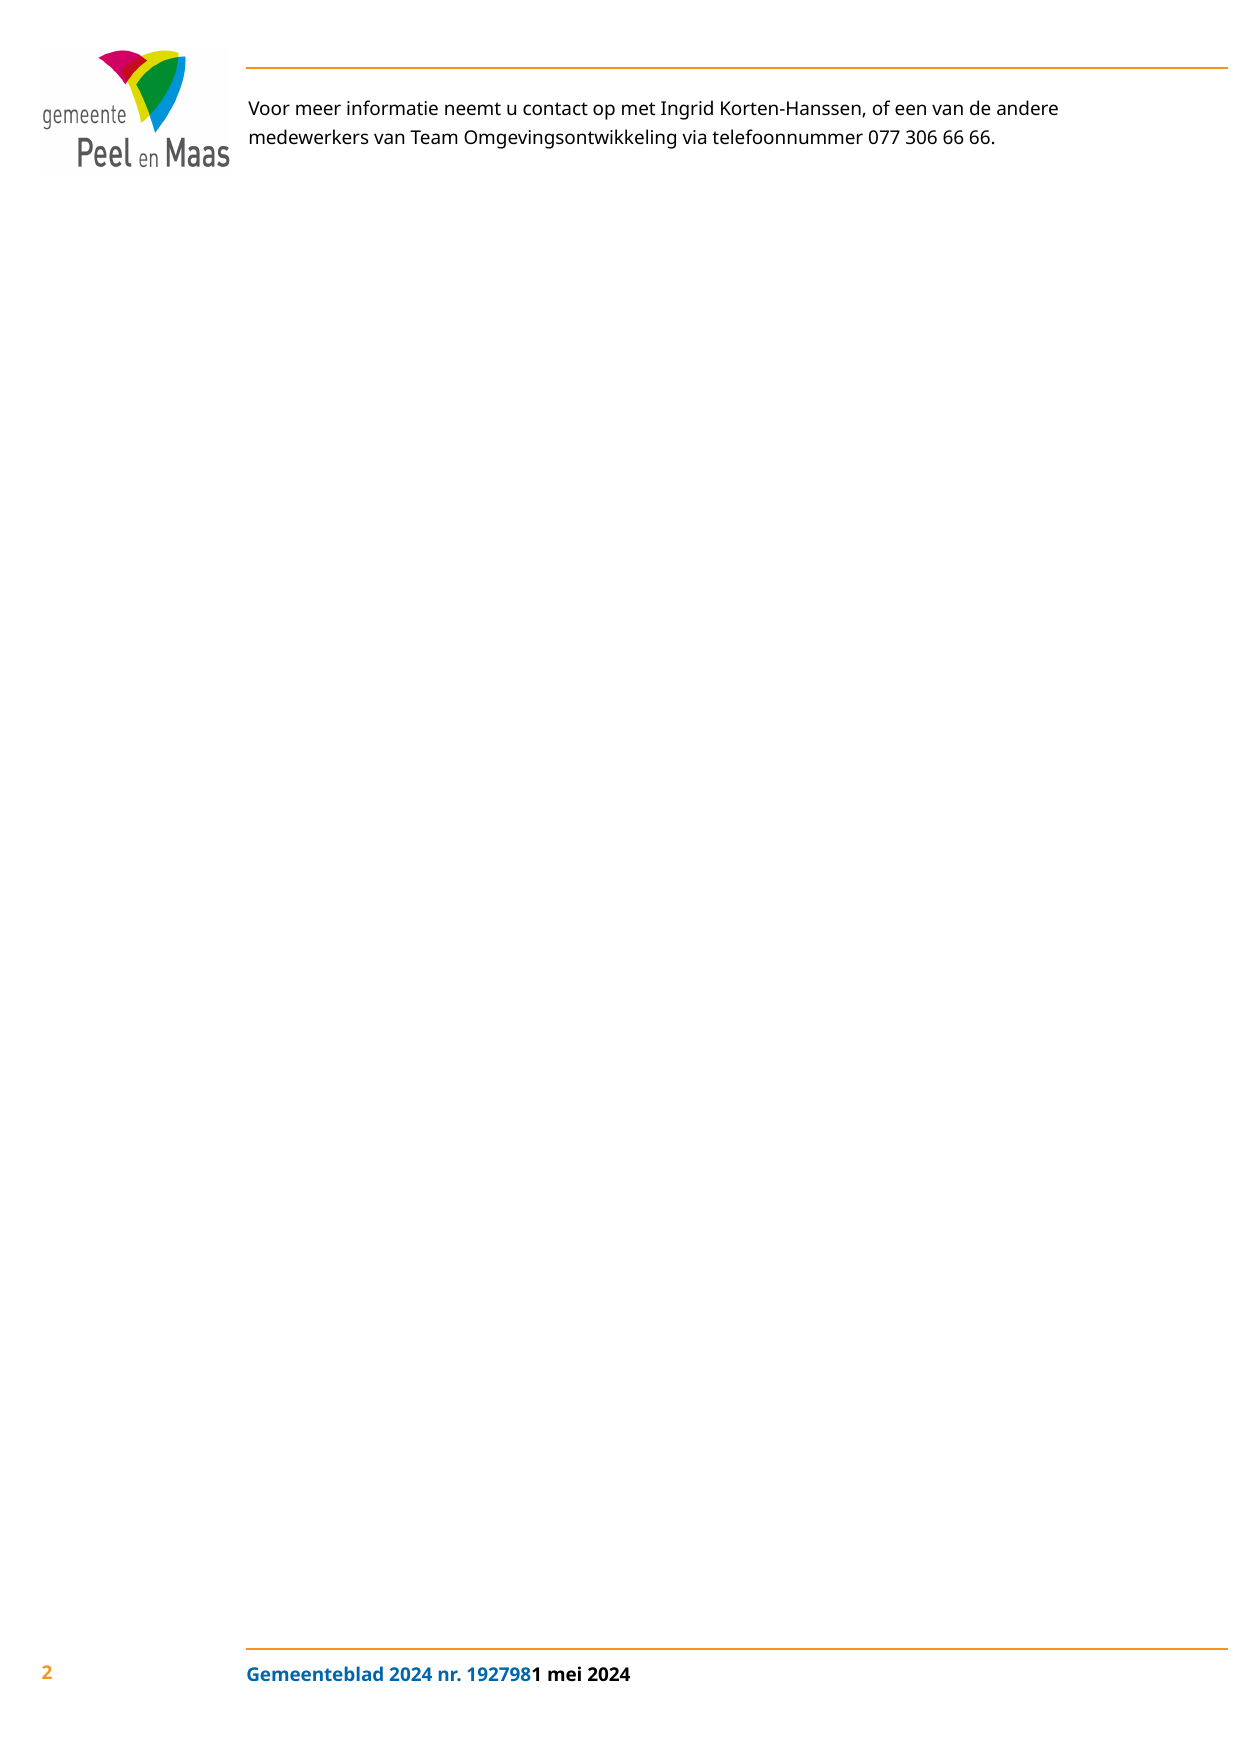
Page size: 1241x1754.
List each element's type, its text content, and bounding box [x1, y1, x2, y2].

text Voor meer informatie neemt u contact op met Ingrid Korten-Hanssen, of een van de andere medewerkers van Team Omgevingsontwikkeling via telefoonnummer 077 306 66 66. [248, 95, 1152, 150]
picture [41, 47, 231, 172]
